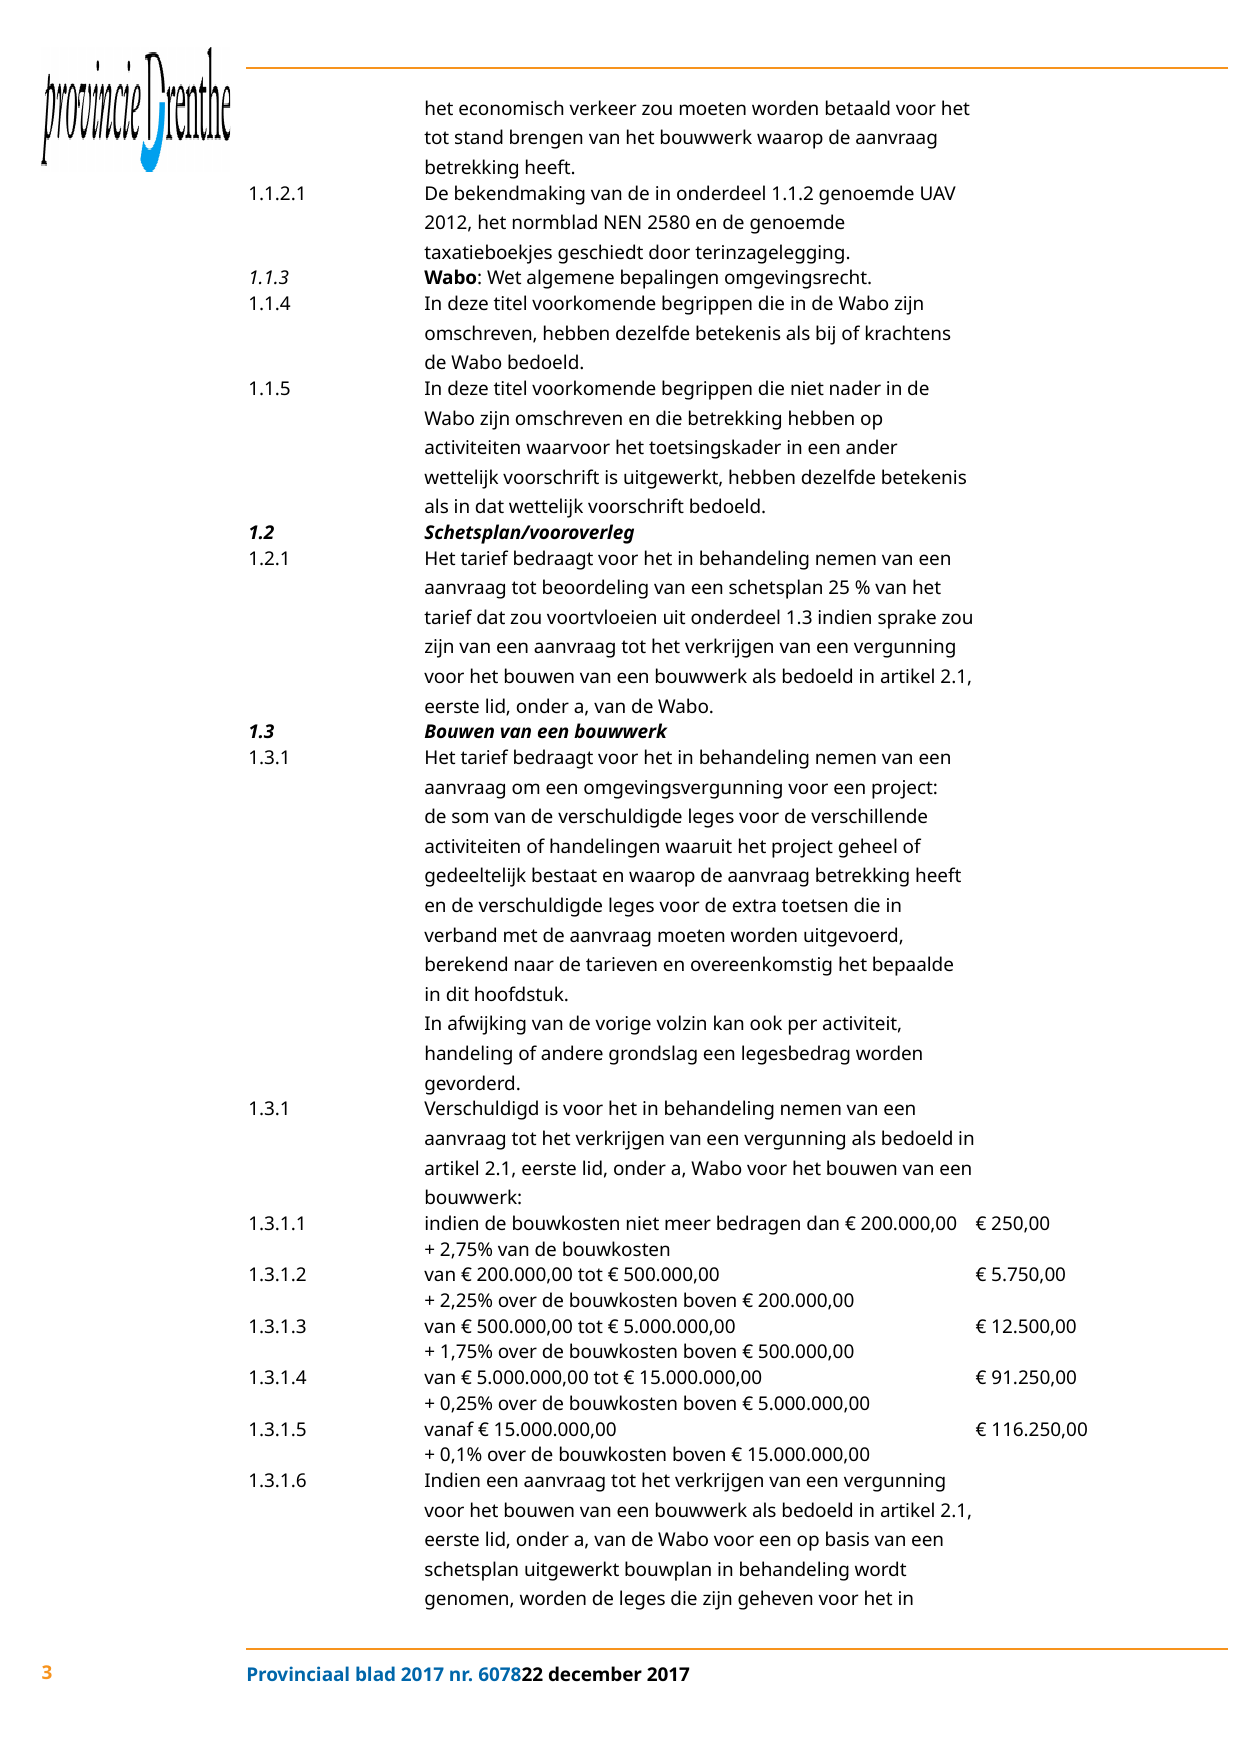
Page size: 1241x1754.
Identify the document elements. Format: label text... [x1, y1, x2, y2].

table_cell [248, 1236, 424, 1261]
table_cell [975, 519, 1152, 545]
table_cell 1.3.1.5 [248, 1416, 424, 1442]
table_cell 1.3.1.4 [248, 1364, 424, 1390]
table_cell 1.3.1.6 [248, 1467, 424, 1611]
table_cell 1.1.5 [248, 375, 424, 519]
table_cell [975, 265, 1152, 290]
table_cell [975, 180, 1152, 264]
table_cell 1.1.3 [248, 265, 424, 290]
table_cell Indien een aanvraag tot het verkrijgen van een vergunning voor het bouwen van een bouwwerk als bedoeld in artikel 2.1, eerste lid, onder a, van de Wabo voor een op basis van een schetsplan uitgewerkt bouwplan in behandeling wordt genomen, worden de leges die zijn geheven voor het in [424, 1467, 975, 1611]
table_cell [248, 1390, 424, 1416]
table_cell + 2,25% over de bouwkosten boven € 200.000,00 [424, 1287, 975, 1313]
table_cell 1.3.1.1 [248, 1210, 424, 1236]
table_cell 1.3.1 [248, 1096, 424, 1210]
table_cell van € 500.000,00 tot € 5.000.000,00 [424, 1313, 975, 1339]
table_cell [975, 1390, 1152, 1416]
table_cell € 12.500,00 [975, 1313, 1152, 1339]
table_cell 1.1.2.1 [248, 180, 424, 264]
table_cell + 0,1% over de bouwkosten boven € 15.000.000,00 [424, 1442, 975, 1467]
table_cell € 116.250,00 [975, 1416, 1152, 1442]
table_cell [975, 1236, 1152, 1261]
table_cell [975, 719, 1152, 744]
table_cell In deze titel voorkomende begrippen die niet nader in de Wabo zijn omschreven en die betrekking hebben op activiteiten waarvoor het toetsingskader in een ander wettelijk voorschrift is uitgewerkt, hebben dezelfde betekenis als in dat wettelijk voorschrift bedoeld. [424, 375, 975, 519]
table_cell vanaf € 15.000.000,00 [424, 1416, 975, 1442]
table_cell [975, 375, 1152, 519]
table_cell Het tarief bedraagt voor het in behandeling nemen van een aanvraag om een omgevingsvergunning voor een project: de som van de verschuldigde leges voor de verschillende activiteiten of handelingen waaruit het project geheel of gedeeltelijk bestaat en waarop de aanvraag betrekking heeft en de verschuldigde leges voor de extra toetsen die in verband met de aanvraag moeten worden uitgevoerd, berekend naar de tarieven en overeenkomstig het bepaalde in dit hoofdstuk. In afwijking van de vorige volzin kan ook per activiteit, handeling of andere grondslag een legesbedrag worden gevorderd. [424, 744, 975, 1096]
table_cell van € 200.000,00 tot € 500.000,00 [424, 1261, 975, 1287]
table_cell [975, 744, 1152, 1096]
table_cell [248, 1287, 424, 1313]
table_cell 1.2.1 [248, 545, 424, 719]
table_cell € 5.750,00 [975, 1261, 1152, 1287]
table_cell 1.3 [248, 719, 424, 744]
picture [41, 47, 231, 172]
table_cell [975, 1339, 1152, 1364]
table_cell indien de bouwkosten niet meer bedragen dan € 200.000,00 [424, 1210, 975, 1236]
table_cell van € 5.000.000,00 tot € 15.000.000,00 [424, 1364, 975, 1390]
table_cell Verschuldigd is voor het in behandeling nemen van een aanvraag tot het verkrijgen van een vergunning als bedoeld in artikel 2.1, eerste lid, onder a, Wabo voor het bouwen van een bouwwerk: [424, 1096, 975, 1210]
table_cell Schetsplan/vooroverleg [424, 519, 975, 545]
table_cell + 0,25% over de bouwkosten boven € 5.000.000,00 [424, 1390, 975, 1416]
table_cell Wabo: Wet algemene bepalingen omgevingsrecht. [424, 265, 975, 290]
table_cell [975, 545, 1152, 719]
table_cell € 91.250,00 [975, 1364, 1152, 1390]
table_cell 1.3.1.3 [248, 1313, 424, 1339]
table_cell [975, 95, 1152, 180]
table_cell 1.1.4 [248, 290, 424, 375]
table_cell [975, 290, 1152, 375]
table_cell 1.3.1 [248, 744, 424, 1096]
table_cell 1.2 [248, 519, 424, 545]
table_cell Het tarief bedraagt voor het in behandeling nemen van een aanvraag tot beoordeling van een schetsplan 25 % van het tarief dat zou voortvloeien uit onderdeel 1.3 indien sprake zou zijn van een aanvraag tot het verkrijgen van een vergunning voor het bouwen van een bouwwerk als bedoeld in artikel 2.1, eerste lid, onder a, van de Wabo. [424, 545, 975, 719]
table_cell [248, 1442, 424, 1467]
table_cell [975, 1442, 1152, 1467]
table_cell [248, 95, 424, 180]
table_cell + 1,75% over de bouwkosten boven € 500.000,00 [424, 1339, 975, 1364]
table_cell + 2,75% van de bouwkosten [424, 1236, 975, 1261]
table_cell De bekendmaking van de in onderdeel 1.1.2 genoemde UAV 2012, het normblad NEN 2580 en de genoemde taxatieboekjes geschiedt door terinzagelegging. [424, 180, 975, 264]
table_cell het economisch verkeer zou moeten worden betaald voor het tot stand brengen van het bouwwerk waarop de aanvraag betrekking heeft. [424, 95, 975, 180]
table_cell [248, 1339, 424, 1364]
table_cell Bouwen van een bouwwerk [424, 719, 975, 744]
table_cell € 250,00 [975, 1210, 1152, 1236]
table_cell [975, 1287, 1152, 1313]
table_cell [975, 1096, 1152, 1210]
table_cell 1.3.1.2 [248, 1261, 424, 1287]
table_cell In deze titel voorkomende begrippen die in de Wabo zijn omschreven, hebben dezelfde betekenis als bij of krachtens de Wabo bedoeld. [424, 290, 975, 375]
table_cell [975, 1467, 1152, 1611]
